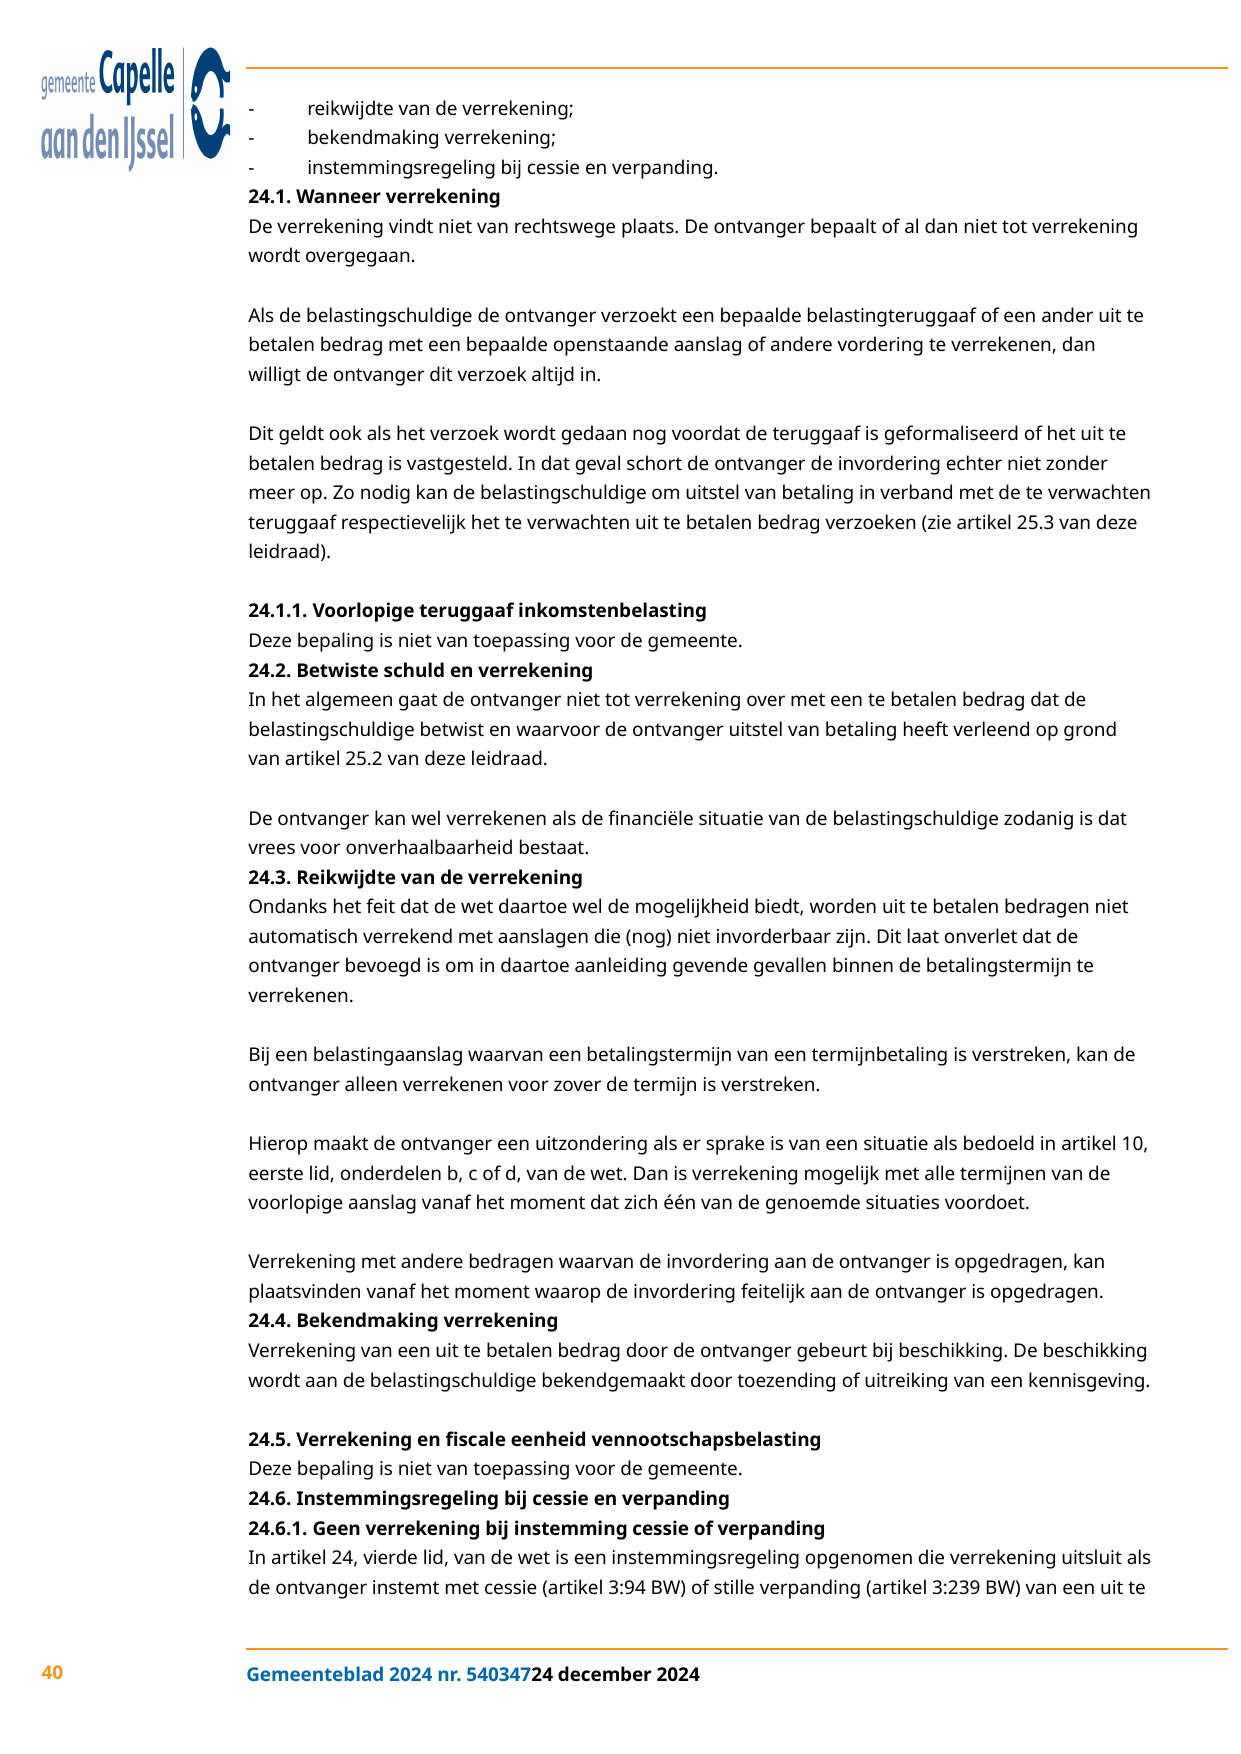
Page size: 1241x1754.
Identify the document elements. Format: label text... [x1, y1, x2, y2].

text 24.6. Instemmingsregeling bij cessie en verpanding [248, 1485, 1152, 1511]
text In artikel 24, vierde lid, van de wet is een instemmingsregeling opgenomen die verrekening uitsluit als de ontvanger instemt met cessie (artikel 3:94 BW) of stille verpanding (artikel 3:239 BW) van een uit te [248, 1544, 1152, 1600]
text Verrekening met andere bedragen waarvan de invordering aan de ontvanger is opgedragen, kan plaatsvinden vanaf het moment waarop de invordering feitelijk aan de ontvanger is opgedragen. [248, 1248, 1152, 1304]
text In het algemeen gaat de ontvanger niet tot verrekening over met een te betalen bedrag dat de belastingschuldige betwist en waarvoor de ontvanger uitstel van betaling heeft verleend op grond van artikel 25.2 van deze leidraad. [248, 686, 1152, 771]
text Deze bepaling is niet van toepassing voor de gemeente. [248, 627, 1152, 653]
text 24.2. Betwiste schuld en verrekening [248, 657, 1152, 683]
text De verrekening vindt niet van rechtswege plaats. De ontvanger bepaalt of al dan niet tot verrekening wordt overgegaan. [248, 213, 1152, 268]
picture [41, 47, 231, 172]
text 24.6.1. Geen verrekening bij instemming cessie of verpanding [248, 1515, 1152, 1541]
text Bij een belastingaanslag waarvan een betalingstermijn van een termijnbetaling is verstreken, kan de ontvanger alleen verrekenen voor zover de termijn is verstreken. [248, 1041, 1152, 1097]
text 24.4. Bekendmaking verrekening [248, 1308, 1152, 1333]
list reikwijdte van de verrekening; [248, 95, 1152, 121]
text 24.1. Wanneer verrekening [248, 183, 1152, 209]
text 24.5. Verrekening en fiscale eenheid vennootschapsbelasting [248, 1426, 1152, 1452]
text Hierop maakt de ontvanger een uitzondering als er sprake is van een situatie als bedoeld in artikel 10, eerste lid, onderdelen b, c of d, van de wet. Dan is verrekening mogelijk met alle termijnen van de voorlopige aanslag vanaf het moment dat zich één van de genoemde situaties voordoet. [248, 1130, 1152, 1215]
text De ontvanger kan wel verrekenen als de financiële situatie van de belastingschuldige zodanig is dat vrees voor onverhaalbaarheid bestaat. [248, 805, 1152, 860]
text Dit geldt ook als het verzoek wordt gedaan nog voordat de teruggaaf is geformaliseerd of het uit te betalen bedrag is vastgesteld. In dat geval schort de ontvanger de invordering echter niet zonder meer op. Zo nodig kan de belastingschuldige om uitstel van betaling in verband met de te verwachten teruggaaf respectievelijk het te verwachten uit te betalen bedrag verzoeken (zie artikel 25.3 van deze leidraad). [248, 420, 1152, 564]
text 24.3. Reikwijdte van de verrekening [248, 864, 1152, 890]
list bekendmaking verrekening; [248, 124, 1152, 150]
text 24.1.1. Voorlopige teruggaaf inkomstenbelasting [248, 598, 1152, 623]
text Als de belastingschuldige de ontvanger verzoekt een bepaalde belastingteruggaaf of een ander uit te betalen bedrag met een bepaalde openstaande aanslag of andere vordering te verrekenen, dan willigt de ontvanger dit verzoek altijd in. [248, 302, 1152, 387]
list instemmingsregeling bij cessie en verpanding. [248, 154, 1152, 180]
text Verrekening van een uit te betalen bedrag door de ontvanger gebeurt bij beschikking. De beschikking wordt aan de belastingschuldige bekendgemaakt door toezending of uitreiking van een kennisgeving. [248, 1337, 1152, 1393]
text Deze bepaling is niet van toepassing voor de gemeente. [248, 1456, 1152, 1481]
text Ondanks het feit dat de wet daartoe wel de mogelijkheid biedt, worden uit te betalen bedragen niet automatisch verrekend met aanslagen die (nog) niet invorderbaar zijn. Dit laat onverlet dat de ontvanger bevoegd is om in daartoe aanleiding gevende gevallen binnen de betalingstermijn te verrekenen. [248, 893, 1152, 1008]
